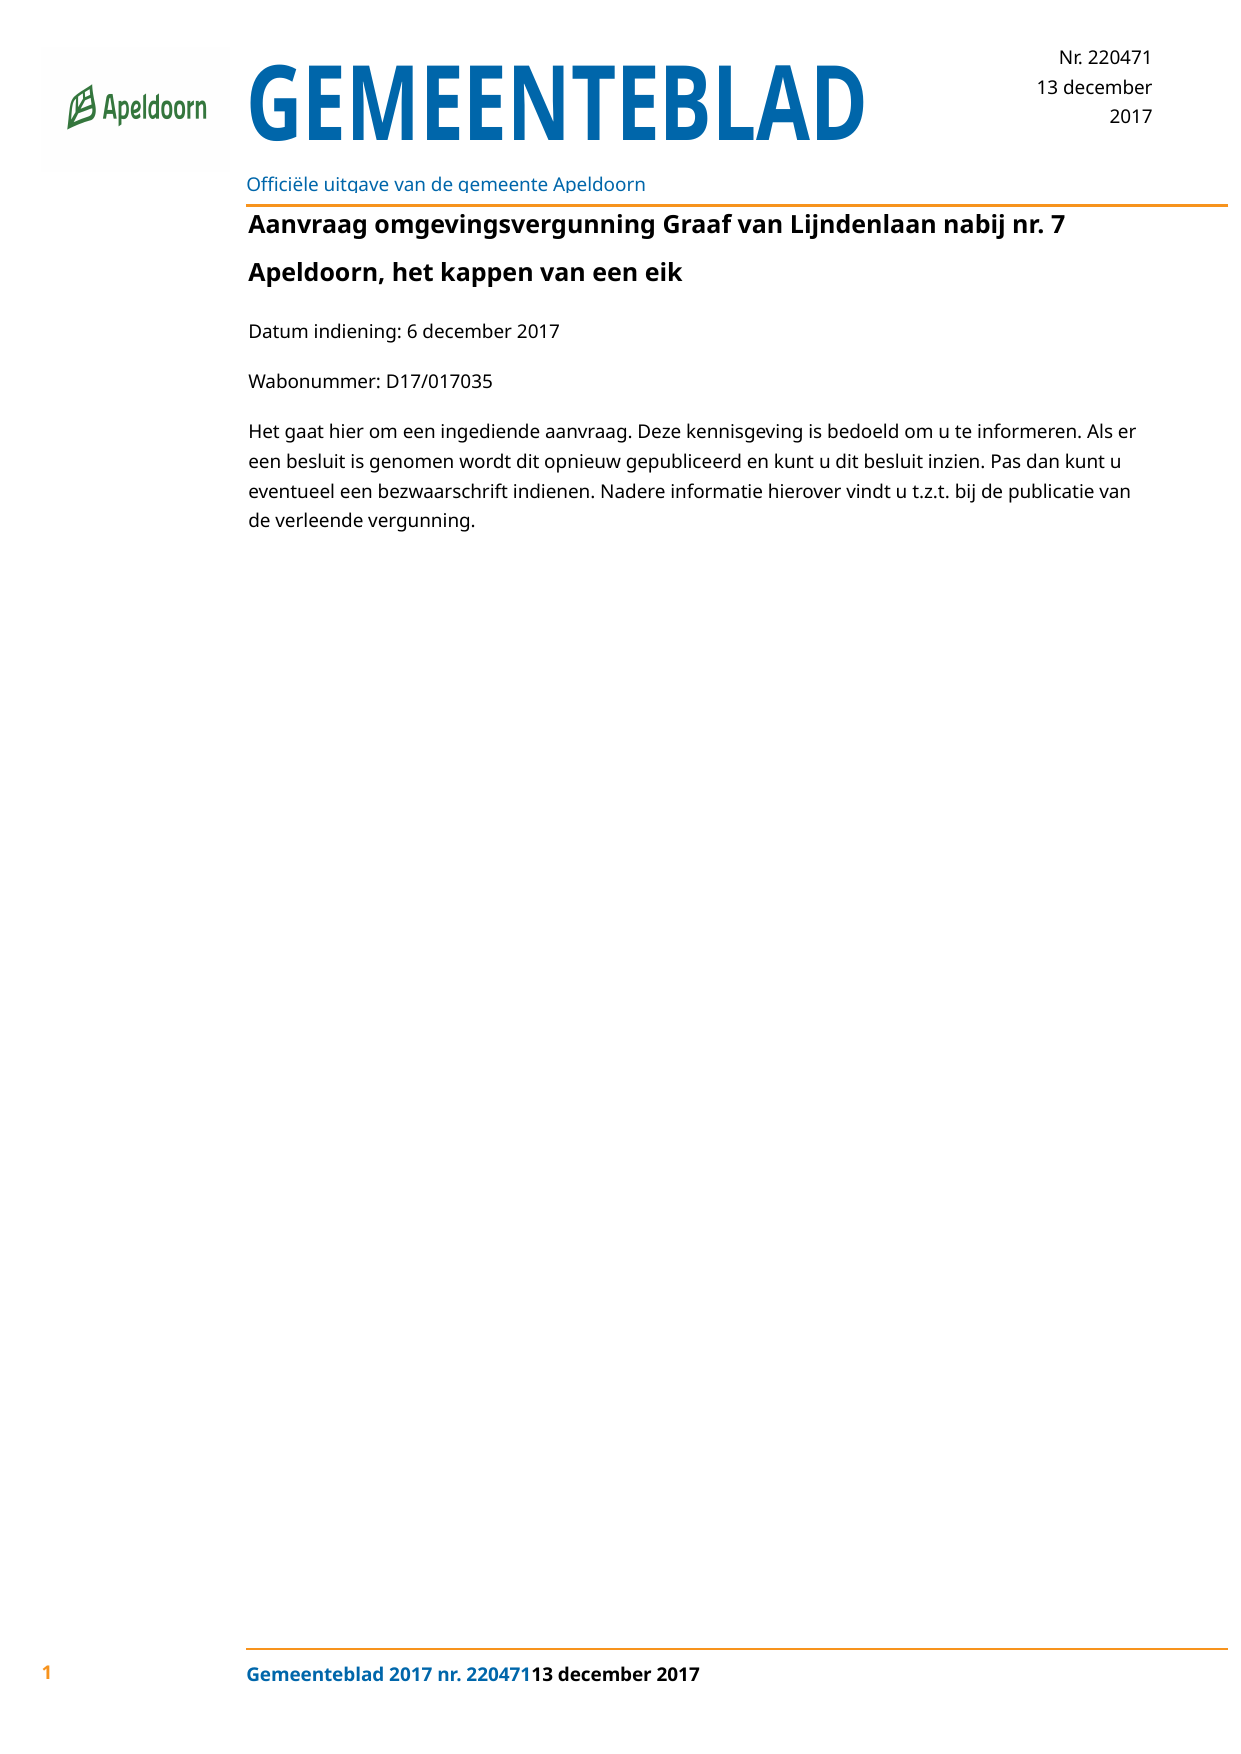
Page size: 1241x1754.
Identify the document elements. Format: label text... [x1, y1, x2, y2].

text Aanvraag omgevingsvergunning Graaf van Lijndenlaan nabij nr. 7 Apeldoorn, het kappen van een eik [248, 207, 1152, 288]
text Datum indiening: 6 december 2017 [248, 318, 1152, 344]
text Wabonummer: D17/017035 [248, 368, 1152, 394]
text Het gaat hier om een ingediende aanvraag. Deze kennisgeving is bedoeld om u te informeren. Als er een besluit is genomen wordt dit opnieuw gepubliceerd en kunt u dit besluit inzien. Pas dan kunt u eventueel een bezwaarschrift indienen. Nadere informatie hierover vindt u t.z.t. bij de publicatie van de verleende vergunning. [248, 419, 1152, 533]
picture [41, 47, 231, 172]
